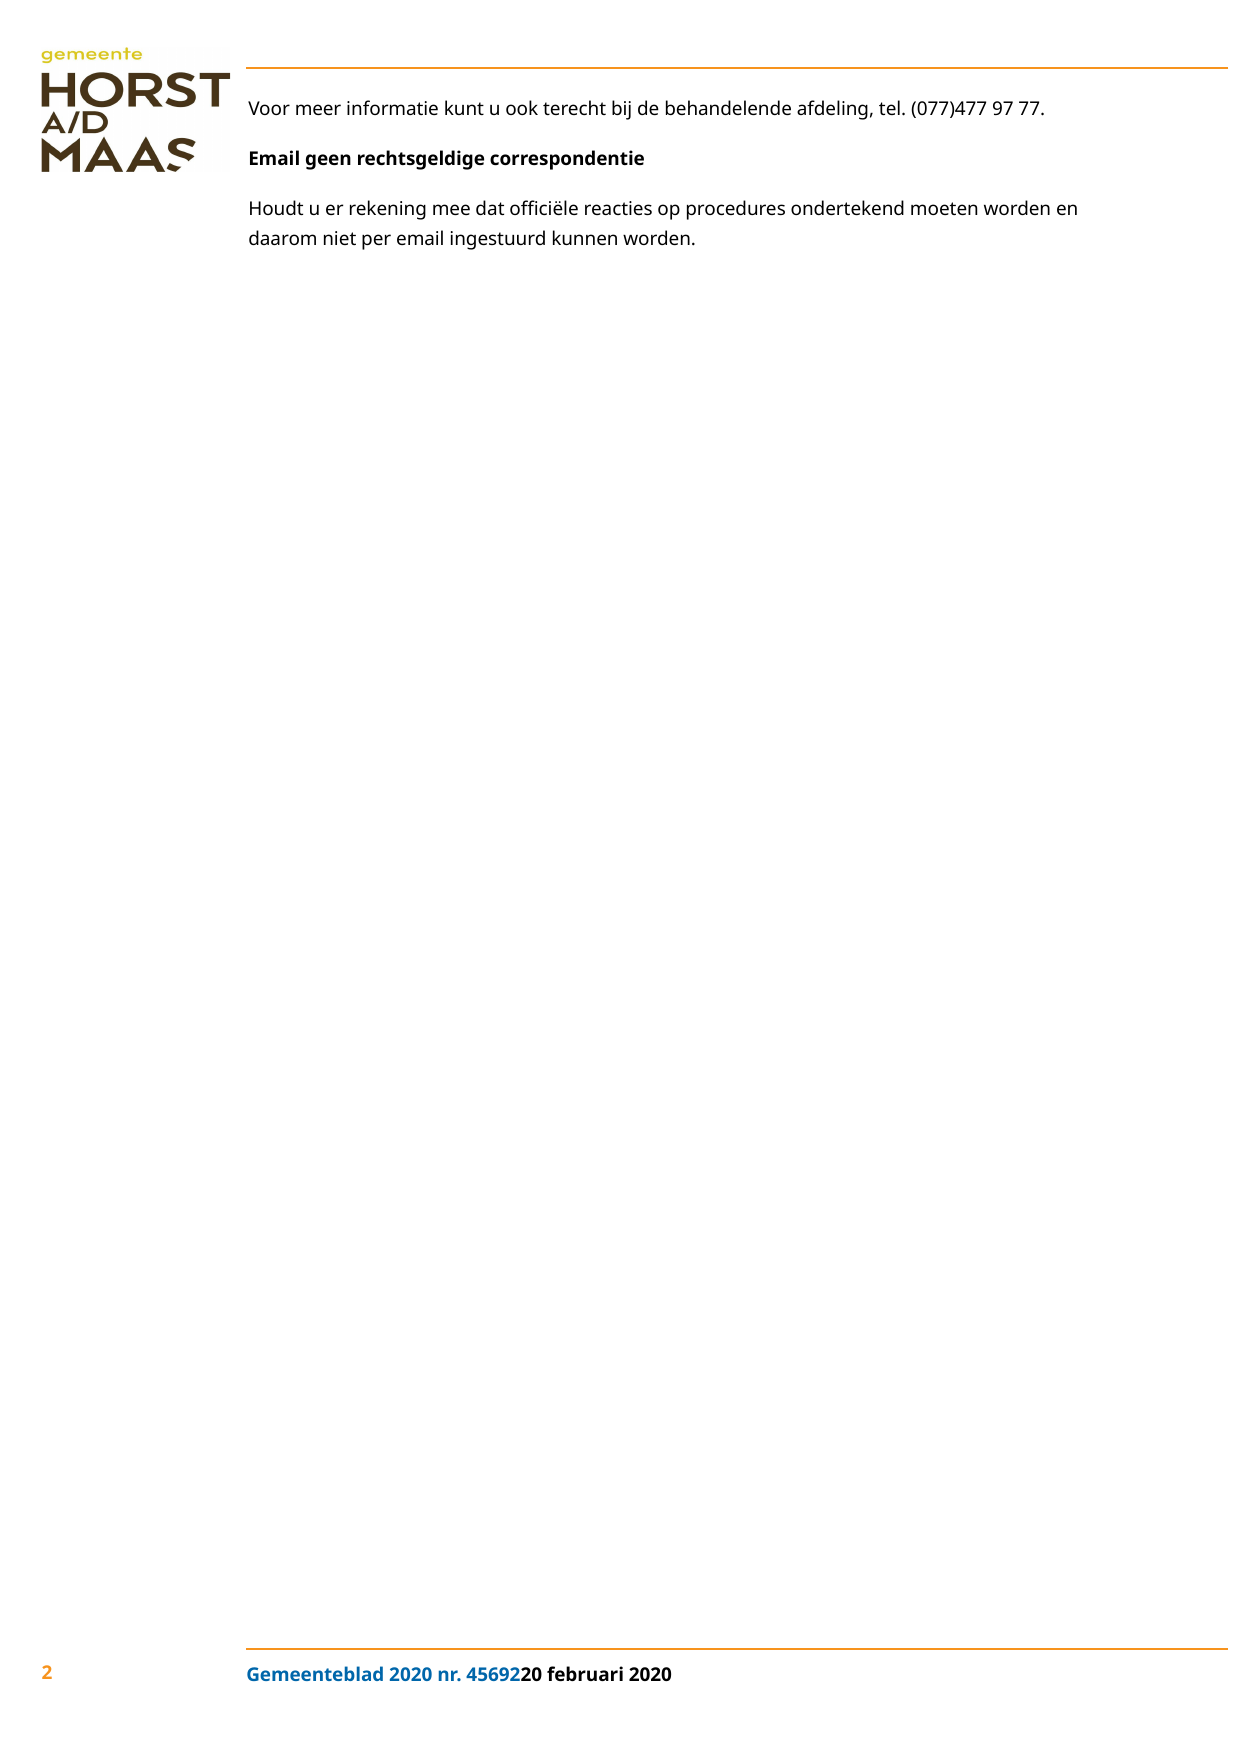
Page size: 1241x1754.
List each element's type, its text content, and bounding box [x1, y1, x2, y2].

picture [41, 47, 231, 172]
text Voor meer informatie kunt u ook terecht bij de behandelende afdeling, tel. (077)477 97 77. [248, 95, 1152, 121]
text Email geen rechtsgeldige correspondentie [248, 145, 1152, 171]
text Houdt u er rekening mee dat officiële reacties op procedures ondertekend moeten worden en daarom niet per email ingestuurd kunnen worden. [248, 196, 1152, 251]
